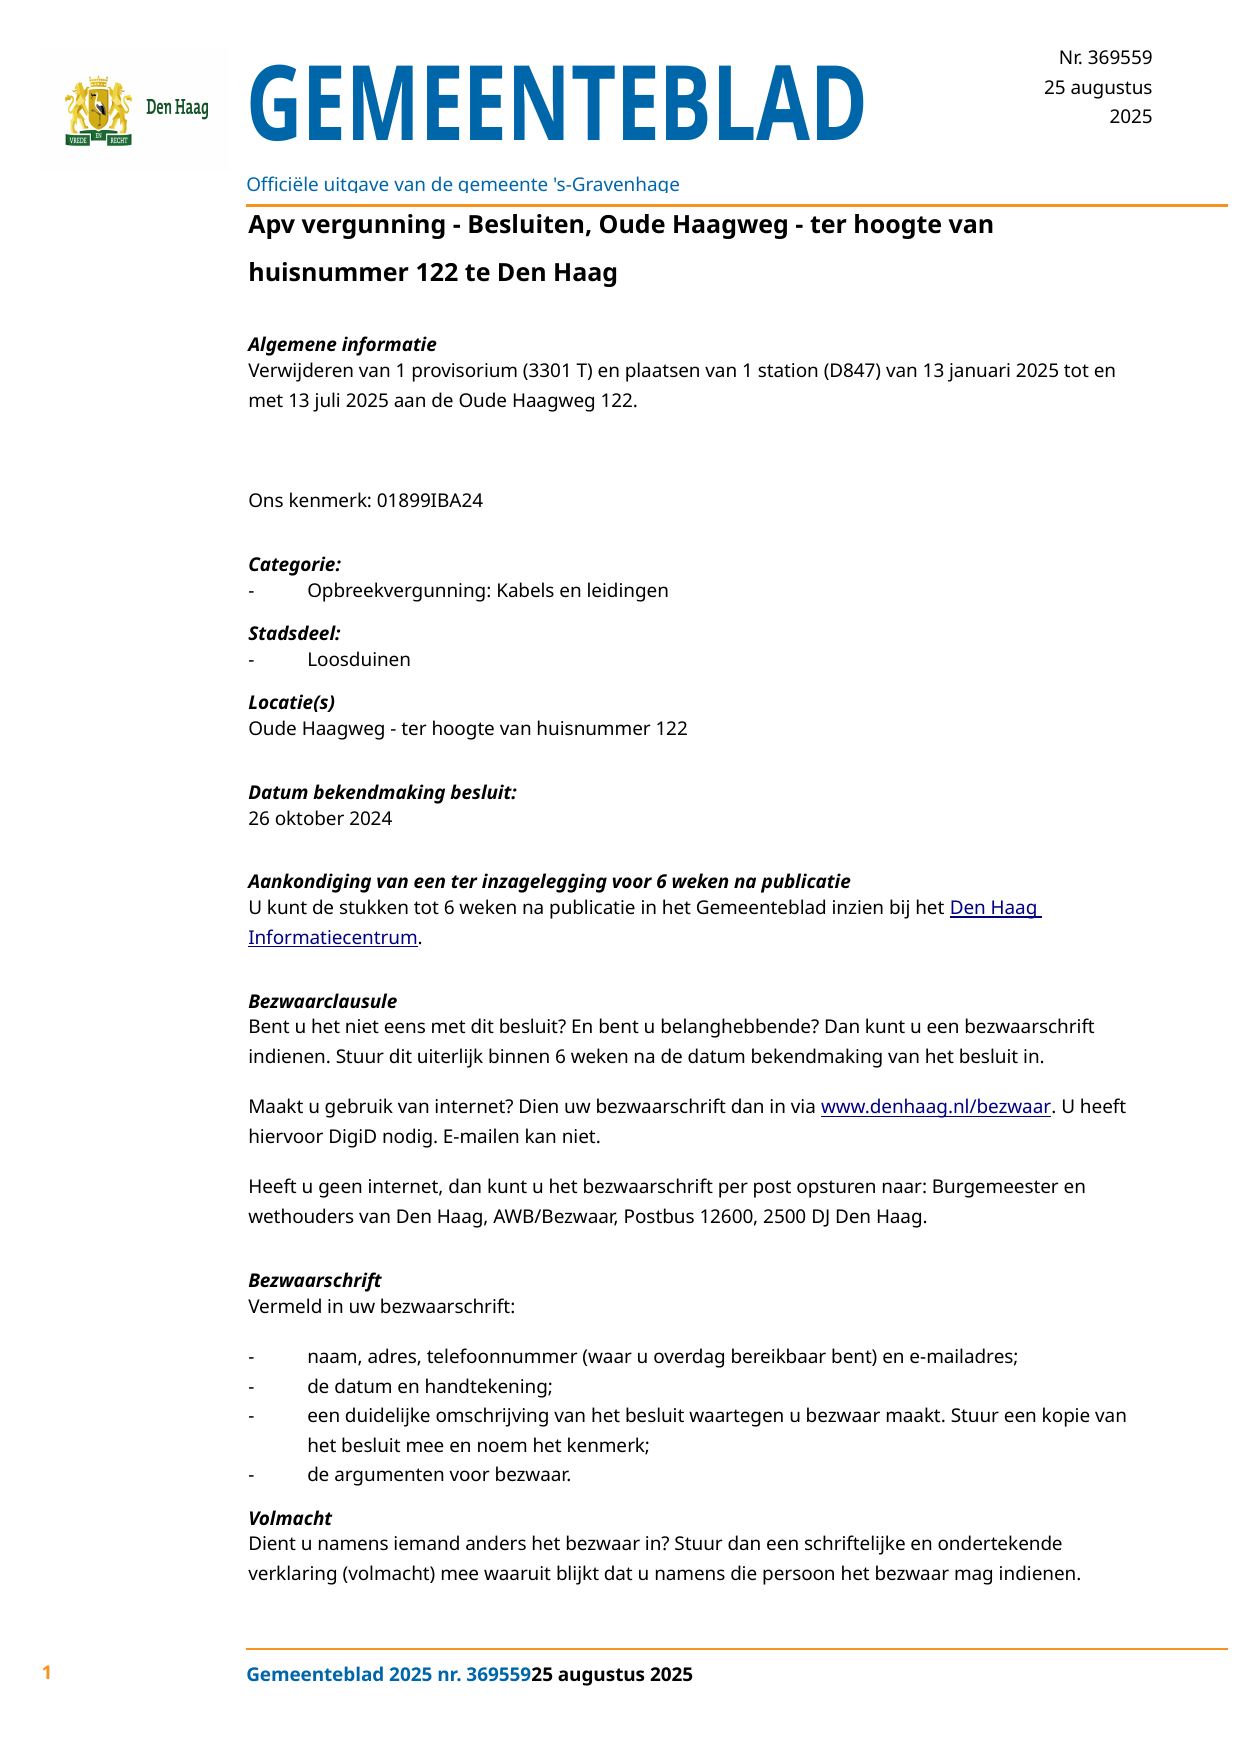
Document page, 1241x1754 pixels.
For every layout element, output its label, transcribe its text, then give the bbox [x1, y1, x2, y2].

text Vermeld in uw bezwaarschrift: [248, 1293, 1152, 1319]
picture [41, 47, 231, 172]
text Stadsdeel: [248, 620, 1152, 646]
text Datum bekendmaking besluit: [248, 779, 1152, 805]
text Apv vergunning - Besluiten, Oude Haagweg - ter hoogte van huisnummer 122 te Den Haag [248, 207, 1152, 288]
text Aankondiging van een ter inzagelegging voor 6 weken na publicatie [248, 869, 1152, 894]
text Bezwaarschrift [248, 1267, 1152, 1293]
text Categorie: [248, 552, 1152, 577]
text Locatie(s) [248, 689, 1152, 715]
list de datum en handtekening; [248, 1373, 1152, 1399]
text Oude Haagweg - ter hoogte van huisnummer 122 [248, 715, 1152, 741]
text Heeft u geen internet, dan kunt u het bezwaarschrift per post opsturen naar: Burgemeester en wethouders van Den Haag, AWB/Bezwaar, Postbus 12600, 2500 DJ Den Haag. [248, 1174, 1152, 1229]
list de argumenten voor bezwaar. [248, 1462, 1152, 1487]
list Loosduinen [248, 646, 1152, 672]
text Verwijderen van 1 provisorium (3301 T) en plaatsen van 1 station (D847) van 13 januari 2025 tot en met 13 juli 2025 aan de Oude Haagweg 122. [248, 357, 1152, 412]
text 26 oktober 2024 [248, 805, 1152, 830]
text U kunt de stukken tot 6 weken na publicatie in het Gemeenteblad inzien bij het Den Haag Informatiecentrum. [248, 894, 1152, 950]
text Bezwaarclausule [248, 988, 1152, 1014]
list naam, adres, telefoonnummer (waar u overdag bereikbaar bent) en e-mailadres; [248, 1343, 1152, 1369]
text Maakt u gebruik van internet? Dien uw bezwaarschrift dan in via www.denhaag.nl/bezwaar. U heeft hiervoor DigiD nodig. E-mailen kan niet. [248, 1094, 1152, 1149]
text Dient u namens iemand anders het bezwaar in? Stuur dan een schriftelijke en ondertekende verklaring (volmacht) mee waaruit blijkt dat u namens die persoon het bezwaar mag indienen. [248, 1531, 1152, 1586]
text Volmacht [248, 1505, 1152, 1531]
list een duidelijke omschrijving van het besluit waartegen u bezwaar maakt. Stuur een kopie van het besluit mee en noem het kenmerk; [248, 1402, 1152, 1458]
text Algemene informatie [248, 331, 1152, 357]
list Opbreekvergunning: Kabels en leidingen [248, 577, 1152, 603]
text Bent u het niet eens met dit besluit? En bent u belanghebbende? Dan kunt u een bezwaarschrift indienen. Stuur dit uiterlijk binnen 6 weken na de datum bekendmaking van het besluit in. [248, 1014, 1152, 1069]
text Ons kenmerk: 01899IBA24 [248, 488, 1152, 513]
